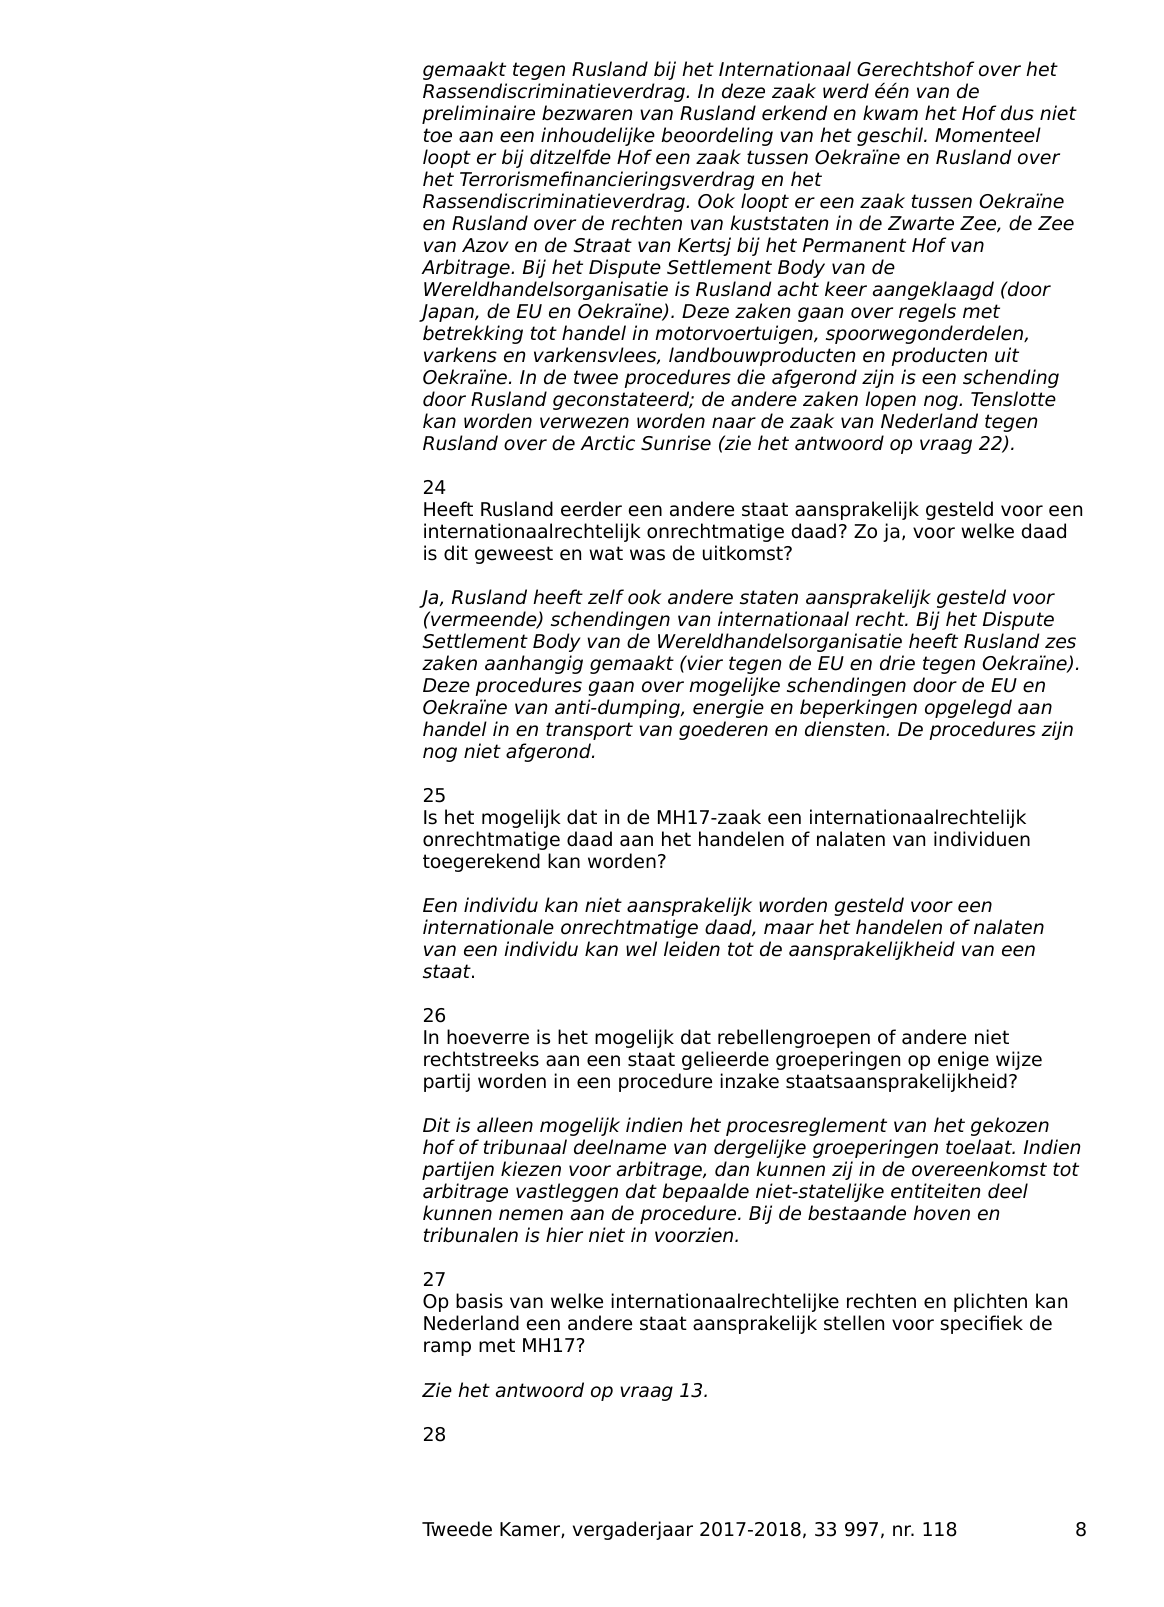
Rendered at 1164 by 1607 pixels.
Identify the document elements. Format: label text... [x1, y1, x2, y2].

text Op basis van welke internationaalrechtelijke rechten en plichten kan Nederland een andere staat aansprakelijk stellen voor specifiek de ramp met MH17? [422, 1291, 1087, 1357]
text Heeft Rusland eerder een andere staat aansprakelijk gesteld voor een internationaalrechtelijk onrechtmatige daad? Zo ja, voor welke daad is dit geweest en wat was de uitkomst? [422, 499, 1087, 565]
text 26 [422, 1005, 1087, 1027]
text In hoeverre is het mogelijk dat rebellengroepen of andere niet rechtstreeks aan een staat gelieerde groeperingen op enige wijze partij worden in een procedure inzake staatsaansprakelijkheid? [422, 1027, 1087, 1093]
text Zie het antwoord op vraag 13. [422, 1379, 1087, 1401]
text Een individu kan niet aansprakelijk worden gesteld voor een internationale onrechtmatige daad, maar het handelen of nalaten van een individu kan wel leiden tot de aansprakelijkheid van een staat. [422, 895, 1087, 983]
text Dit is alleen mogelijk indien het procesreglement van het gekozen hof of tribunaal deelname van dergelijke groeperingen toelaat. Indien partijen kiezen voor arbitrage, dan kunnen zij in de overeenkomst tot arbitrage vastleggen dat bepaalde niet-statelijke entiteiten deel kunnen nemen aan de procedure. Bij de bestaande hoven en tribunalen is hier niet in voorzien. [422, 1115, 1087, 1247]
text 28 [422, 1424, 1087, 1446]
text Is het mogelijk dat in de MH17-zaak een internationaalrechtelijk onrechtmatige daad aan het handelen of nalaten van individuen toegerekend kan worden? [422, 807, 1087, 873]
text 25 [422, 785, 1087, 807]
text 24 [422, 477, 1087, 499]
text Ja, Rusland heeft zelf ook andere staten aansprakelijk gesteld voor (vermeende) schendingen van internationaal recht. Bij het Dispute Settlement Body van de Wereldhandelsorganisatie heeft Rusland zes zaken aanhangig gemaakt (vier tegen de EU en drie tegen Oekraïne). Deze procedures gaan over mogelijke schendingen door de EU en Oekraïne van anti-dumping, energie en beperkingen opgelegd aan handel in en transport van goederen en diensten. De procedures zijn nog niet afgerond. [422, 587, 1087, 763]
text gemaakt tegen Rusland bij het Internationaal Gerechtshof over het Rassendiscriminatieverdrag. In deze zaak werd één van de preliminaire bezwaren van Rusland erkend en kwam het Hof dus niet toe aan een inhoudelijke beoordeling van het geschil. Momenteel loopt er bij ditzelfde Hof een zaak tussen Oekraïne en Rusland over het Terrorismefinancieringsverdrag en het Rassendiscriminatieverdrag. Ook loopt er een zaak tussen Oekraïne en Rusland over de rechten van kuststaten in de Zwarte Zee, de Zee van Azov en de Straat van Kertsj bij het Permanent Hof van Arbitrage. Bij het Dispute Settlement Body van de Wereldhandelsorganisatie is Rusland acht keer aangeklaagd (door Japan, de EU en Oekraïne). Deze zaken gaan over regels met betrekking tot handel in motorvoertuigen, spoorwegonderdelen, varkens en varkensvlees, landbouwproducten en producten uit Oekraïne. In de twee procedures die afgerond zijn is een schending door Rusland geconstateerd; de andere zaken lopen nog. Tenslotte kan worden verwezen worden naar de zaak van Nederland tegen Rusland over de Arctic Sunrise (zie het antwoord op vraag 22). [422, 59, 1087, 455]
text 27 [422, 1269, 1087, 1291]
